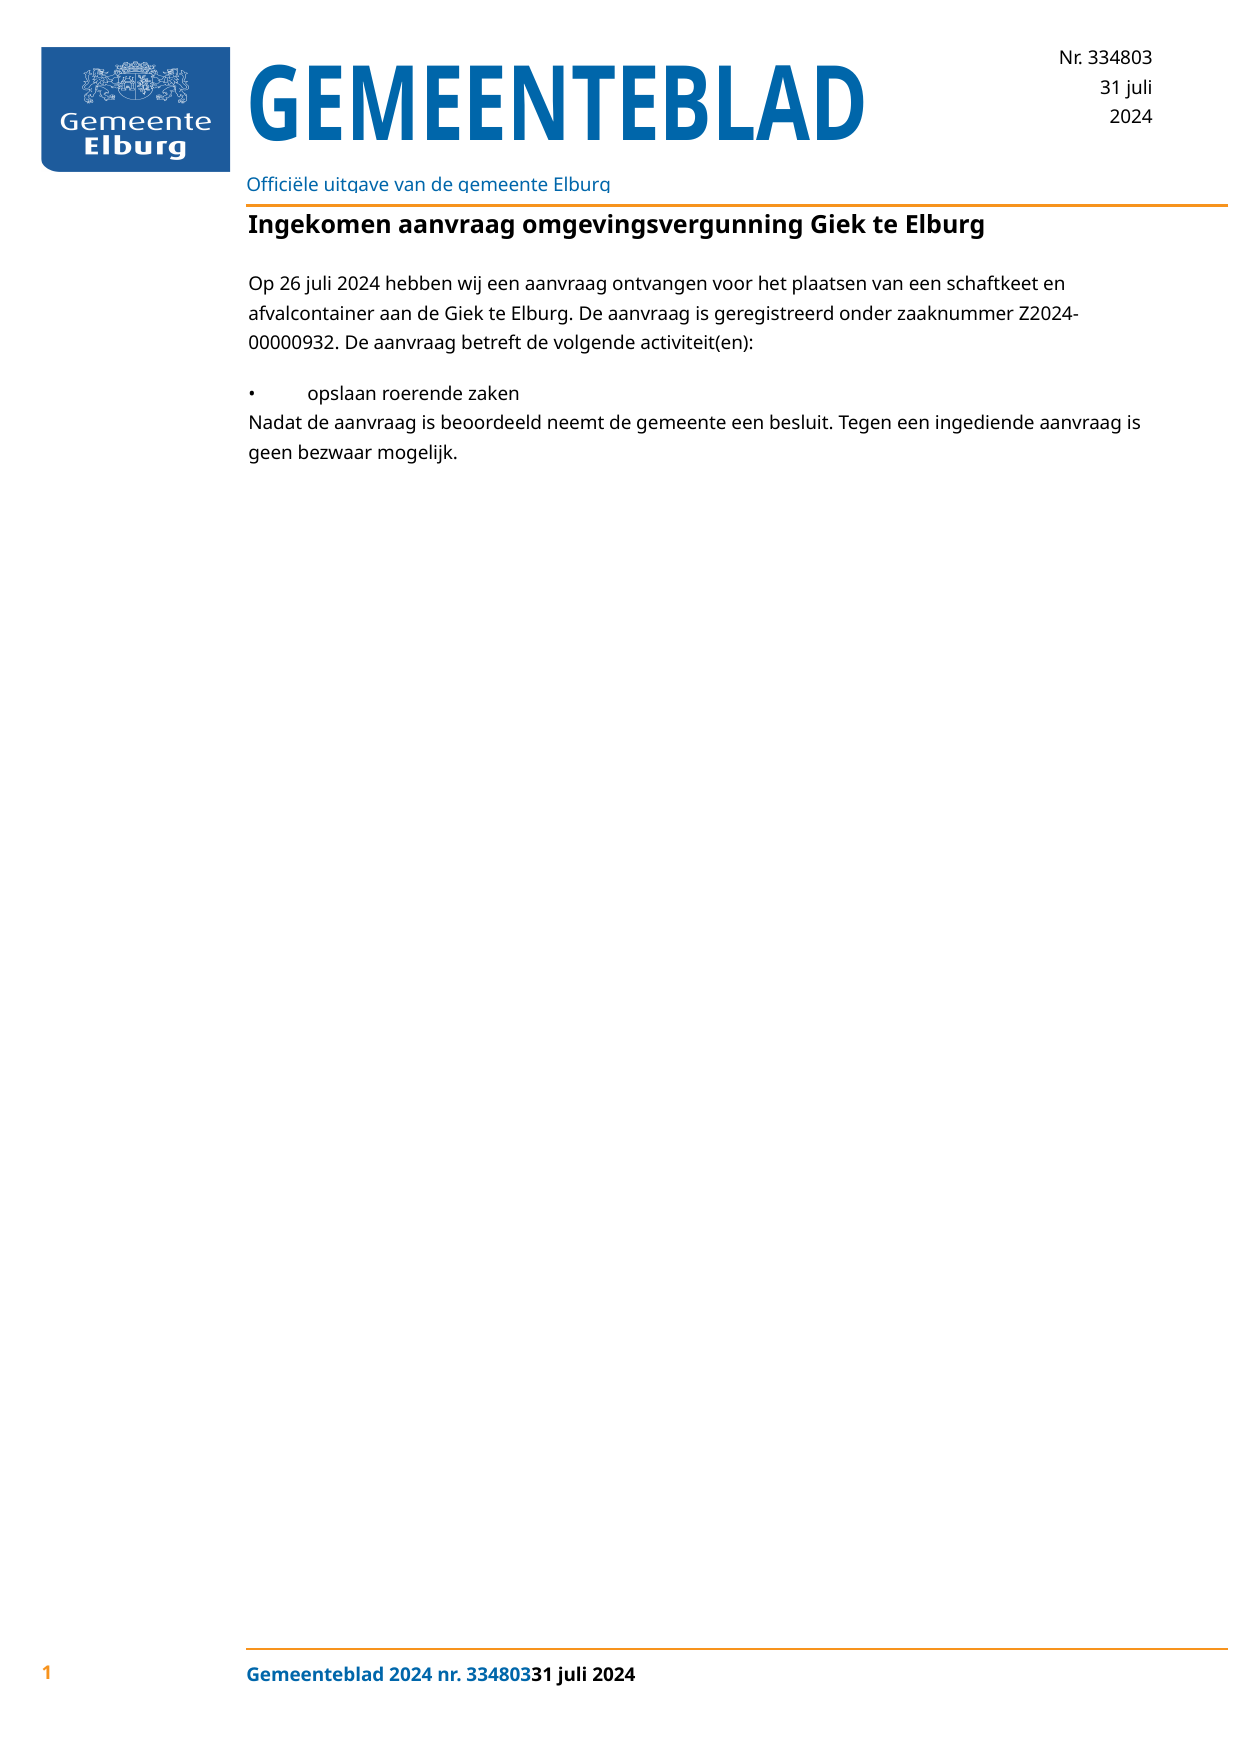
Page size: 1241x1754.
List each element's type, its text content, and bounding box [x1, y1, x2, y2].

text Nadat de aanvraag is beoordeeld neemt de gemeente een besluit. Tegen een ingediende aanvraag is geen bezwaar mogelijk. [248, 409, 1152, 465]
list opslaan roerende zaken [248, 380, 1152, 406]
text Op 26 juli 2024 hebben wij een aanvraag ontvangen voor het plaatsen van een schaftkeet en afvalcontainer aan de Giek te Elburg. De aanvraag is geregistreerd onder zaaknummer Z2024-00000932. De aanvraag betreft de volgende activiteit(en): [248, 270, 1152, 355]
picture [41, 47, 231, 172]
text Ingekomen aanvraag omgevingsvergunning Giek te Elburg [248, 207, 1152, 241]
